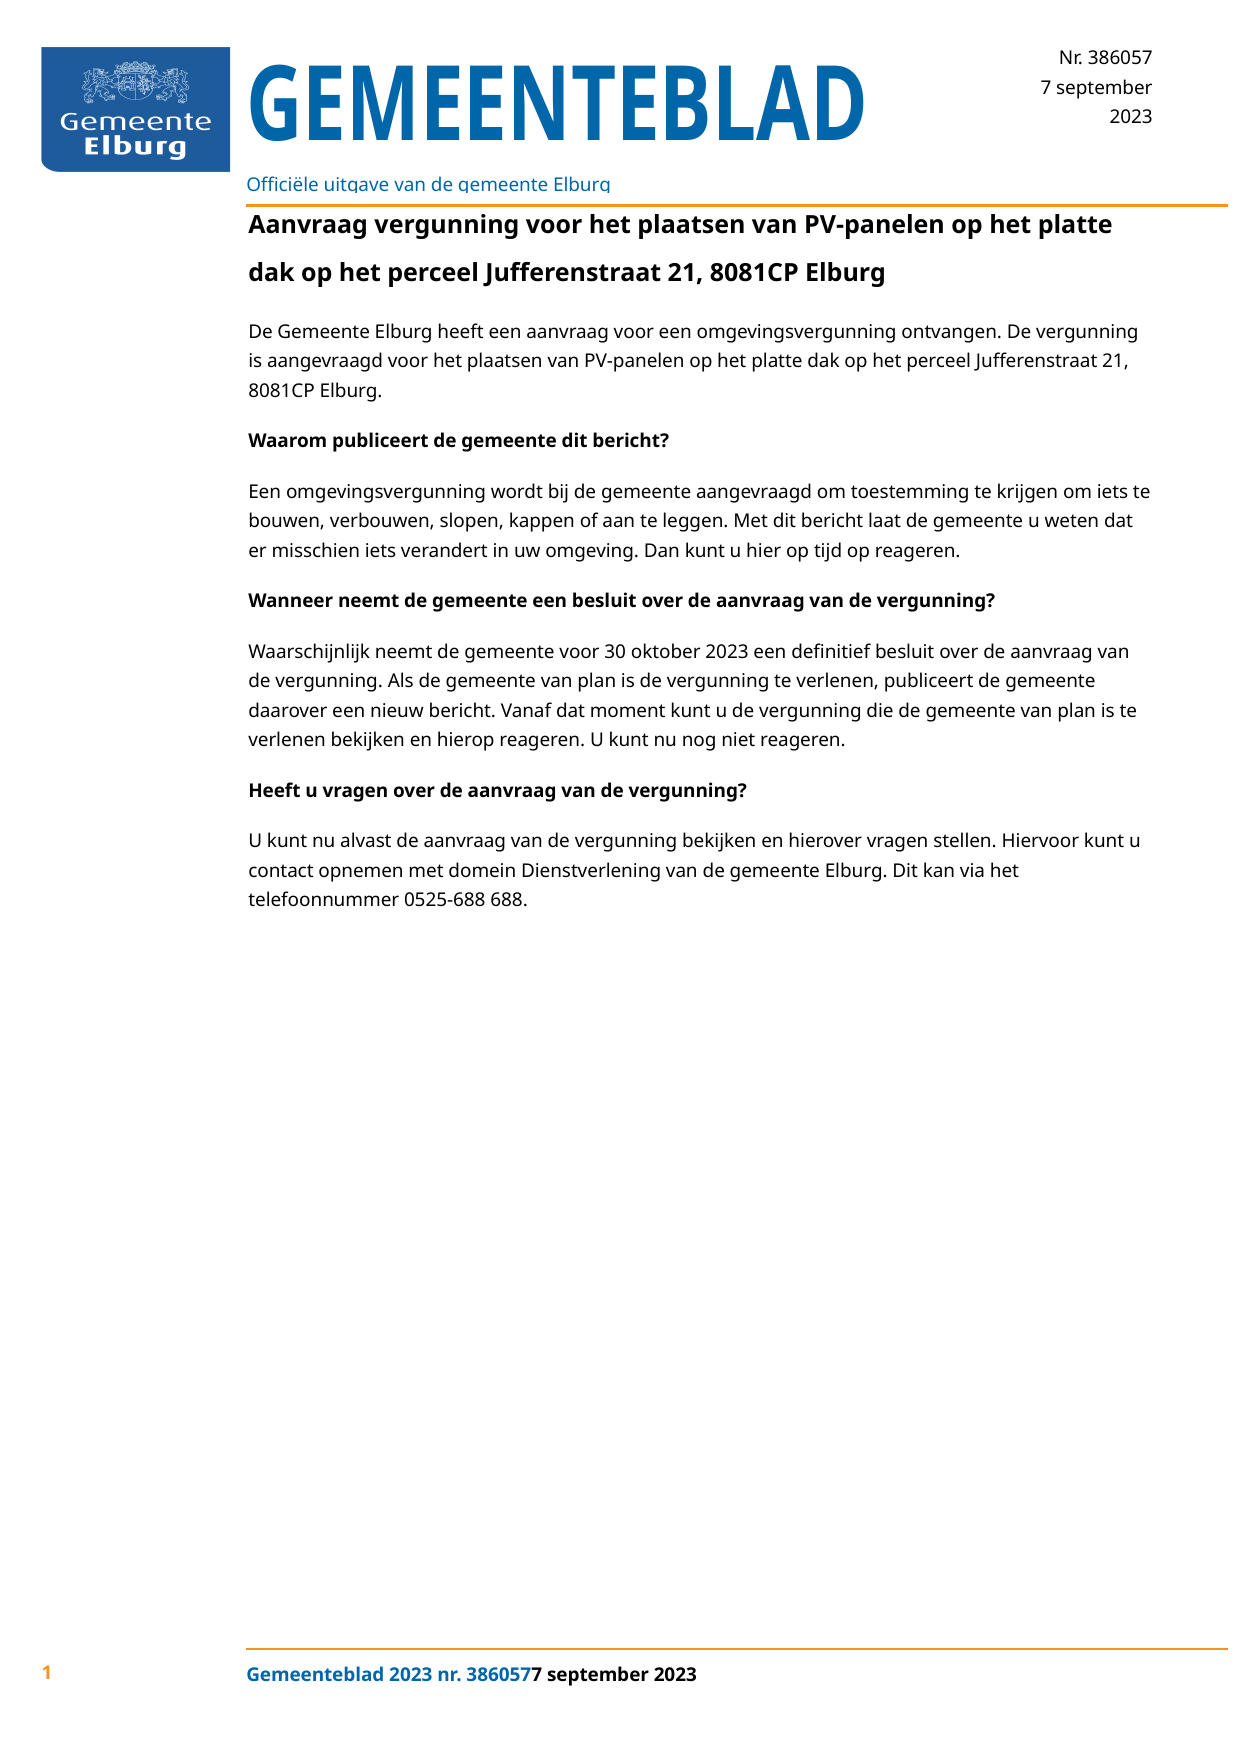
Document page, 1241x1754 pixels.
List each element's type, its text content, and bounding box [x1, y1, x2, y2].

text Heeft u vragen over de aanvraag van de vergunning? [248, 777, 1152, 803]
text Wanneer neemt de gemeente een besluit over de aanvraag van de vergunning? [248, 587, 1152, 613]
text De Gemeente Elburg heeft een aanvraag voor een omgevingsvergunning ontvangen. De vergunning is aangevraagd voor het plaatsen van PV-panelen op het platte dak op het perceel Jufferenstraat 21, 8081CP Elburg. [248, 318, 1152, 403]
text Waarom publiceert de gemeente dit bericht? [248, 427, 1152, 453]
text Waarschijnlijk neemt de gemeente voor 30 oktober 2023 een definitief besluit over de aanvraag van de vergunning. Als de gemeente van plan is de vergunning te verlenen, publiceert de gemeente daarover een nieuw bericht. Vanaf dat moment kunt u de vergunning die de gemeente van plan is te verlenen bekijken en hierop reageren. U kunt nu nog niet reageren. [248, 638, 1152, 752]
text Aanvraag vergunning voor het plaatsen van PV-panelen op het platte dak op het perceel Jufferenstraat 21, 8081CP Elburg [248, 207, 1152, 288]
text Een omgevingsvergunning wordt bij de gemeente aangevraagd om toestemming te krijgen om iets te bouwen, verbouwen, slopen, kappen of aan te leggen. Met dit bericht laat de gemeente u weten dat er misschien iets verandert in uw omgeving. Dan kunt u hier op tijd op reageren. [248, 478, 1152, 563]
text U kunt nu alvast de aanvraag van de vergunning bekijken en hierover vragen stellen. Hiervoor kunt u contact opnemen met domein Dienstverlening van de gemeente Elburg. Dit kan via het telefoonnummer 0525-688 688. [248, 827, 1152, 912]
picture [41, 47, 231, 172]
